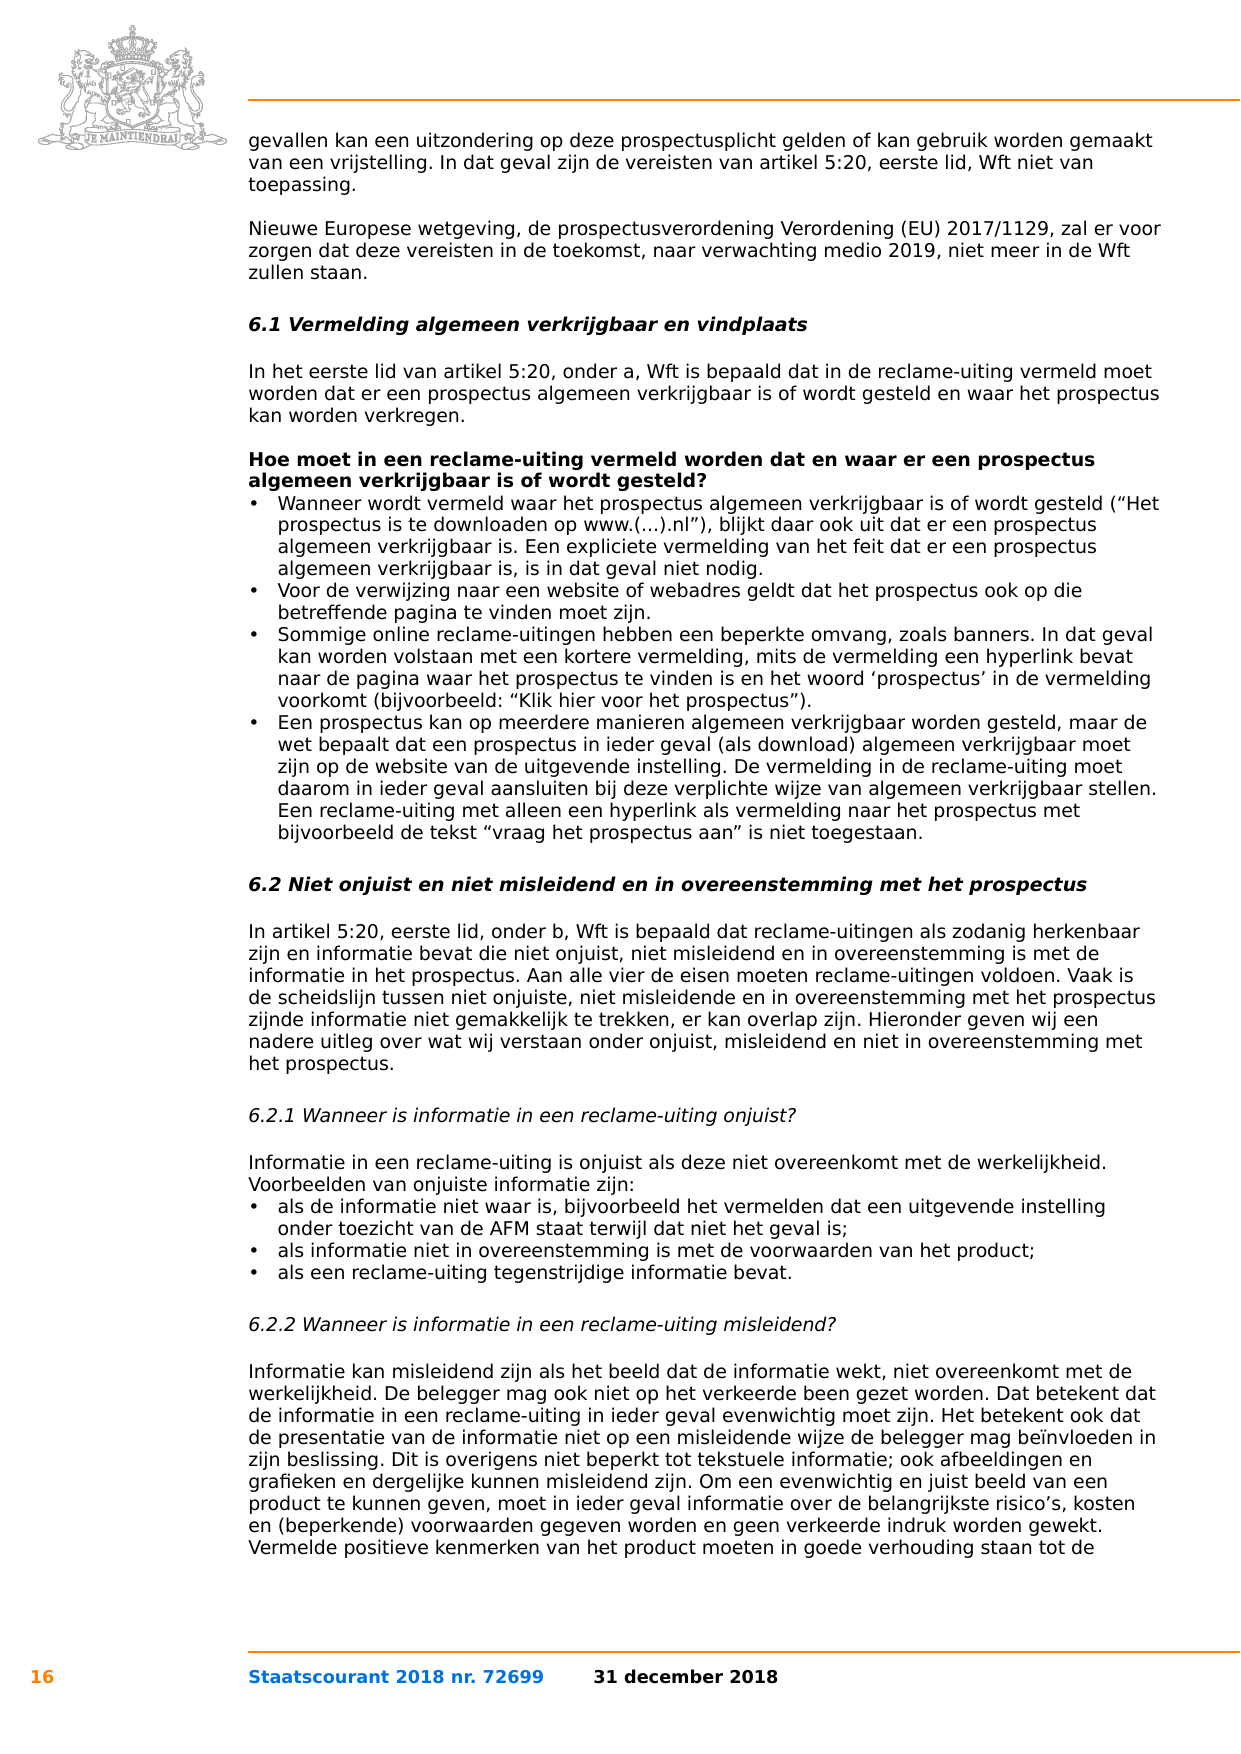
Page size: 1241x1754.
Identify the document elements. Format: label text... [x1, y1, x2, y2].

text • als de informatie niet waar is, bijvoorbeeld het vermelden dat een uitgevende instelling onder toezicht van de AFM staat terwijl dat niet het geval is; [248, 1196, 1163, 1240]
text • Voor de verwijzing naar een website of webadres geldt dat het prospectus ook op die betreffende pagina te vinden moet zijn. [248, 580, 1163, 624]
subtitle 6.2 Niet onjuist en niet misleidend en in overeenstemming met het prospectus [248, 874, 1163, 896]
text Nieuwe Europese wetgeving, de prospectusverordening Verordening (EU) 2017/1129, zal er voor zorgen dat deze vereisten in de toekomst, naar verwachting medio 2019, niet meer in de Wft zullen staan. [248, 218, 1163, 284]
text • Wanneer wordt vermeld waar het prospectus algemeen verkrijgbaar is of wordt gesteld (“Het prospectus is te downloaden op www.(...).nl”), blijkt daar ook uit dat er een prospectus algemeen verkrijgbaar is. Een expliciete vermelding van het feit dat er een prospectus algemeen verkrijgbaar is, is in dat geval niet nodig. [248, 492, 1163, 580]
subtitle Hoe moet in een reclame-uiting vermeld worden dat en waar er een prospectus algemeen verkrijgbaar is of wordt gesteld? [248, 448, 1163, 492]
picture [38, 25, 227, 150]
text • Een prospectus kan op meerdere manieren algemeen verkrijgbaar worden gesteld, maar de wet bepaalt dat een prospectus in ieder geval (als download) algemeen verkrijgbaar moet zijn op de website van de uitgevende instelling. De vermelding in de reclame-uiting moet daarom in ieder geval aansluiten bij deze verplichte wijze van algemeen verkrijgbaar stellen. Een reclame-uiting met alleen een hyperlink als vermelding naar het prospectus met bijvoorbeeld de tekst “vraag het prospectus aan” is niet toegestaan. [248, 712, 1163, 844]
text Informatie in een reclame-uiting is onjuist als deze niet overeenkomt met de werkelijkheid. Voorbeelden van onjuiste informatie zijn: [248, 1152, 1163, 1196]
subtitle 6.2.1 Wanneer is informatie in een reclame-uiting onjuist? [248, 1105, 1163, 1127]
subtitle 6.1 Vermelding algemeen verkrijgbaar en vindplaats [248, 314, 1163, 336]
text gevallen kan een uitzondering op deze prospectusplicht gelden of kan gebruik worden gemaakt van een vrijstelling. In dat geval zijn de vereisten van artikel 5:20, eerste lid, Wft niet van toepassing. [248, 130, 1163, 196]
text • als informatie niet in overeenstemming is met de voorwaarden van het product; [248, 1240, 1163, 1262]
text Informatie kan misleidend zijn als het beeld dat de informatie wekt, niet overeenkomt met de werkelijkheid. De belegger mag ook niet op het verkeerde been gezet worden. Dat betekent dat de informatie in een reclame-uiting in ieder geval evenwichtig moet zijn. Het betekent ook dat de presentatie van de informatie niet op een misleidende wijze de belegger mag beïnvloeden in zijn beslissing. Dit is overigens niet beperkt tot tekstuele informatie; ook afbeeldingen en grafieken en dergelijke kunnen misleidend zijn. Om een evenwichtig en juist beeld van een product te kunnen geven, moet in ieder geval informatie over de belangrijkste risico’s, kosten en (beperkende) voorwaarden gegeven worden en geen verkeerde indruk worden gewekt. Vermelde positieve kenmerken van het product moeten in goede verhouding staan tot de [248, 1361, 1163, 1558]
text In artikel 5:20, eerste lid, onder b, Wft is bepaald dat reclame-uitingen als zodanig herkenbaar zijn en informatie bevat die niet onjuist, niet misleidend en in overeenstemming is met de informatie in het prospectus. Aan alle vier de eisen moeten reclame-uitingen voldoen. Vaak is de scheidslijn tussen niet onjuiste, niet misleidende en in overeenstemming met het prospectus zijnde informatie niet gemakkelijk te trekken, er kan overlap zijn. Hieronder geven wij een nadere uitleg over wat wij verstaan onder onjuist, misleidend en niet in overeenstemming met het prospectus. [248, 921, 1163, 1075]
text • als een reclame-uiting tegenstrijdige informatie bevat. [248, 1262, 1163, 1284]
text • Sommige online reclame-uitingen hebben een beperkte omvang, zoals banners. In dat geval kan worden volstaan met een kortere vermelding, mits de vermelding een hyperlink bevat naar de pagina waar het prospectus te vinden is en het woord ‘prospectus’ in de vermelding voorkomt (bijvoorbeeld: “Klik hier voor het prospectus”). [248, 624, 1163, 712]
subtitle 6.2.2 Wanneer is informatie in een reclame-uiting misleidend? [248, 1314, 1163, 1336]
text In het eerste lid van artikel 5:20, onder a, Wft is bepaald dat in de reclame-uiting vermeld moet worden dat er een prospectus algemeen verkrijgbaar is of wordt gesteld en waar het prospectus kan worden verkregen. [248, 361, 1163, 427]
